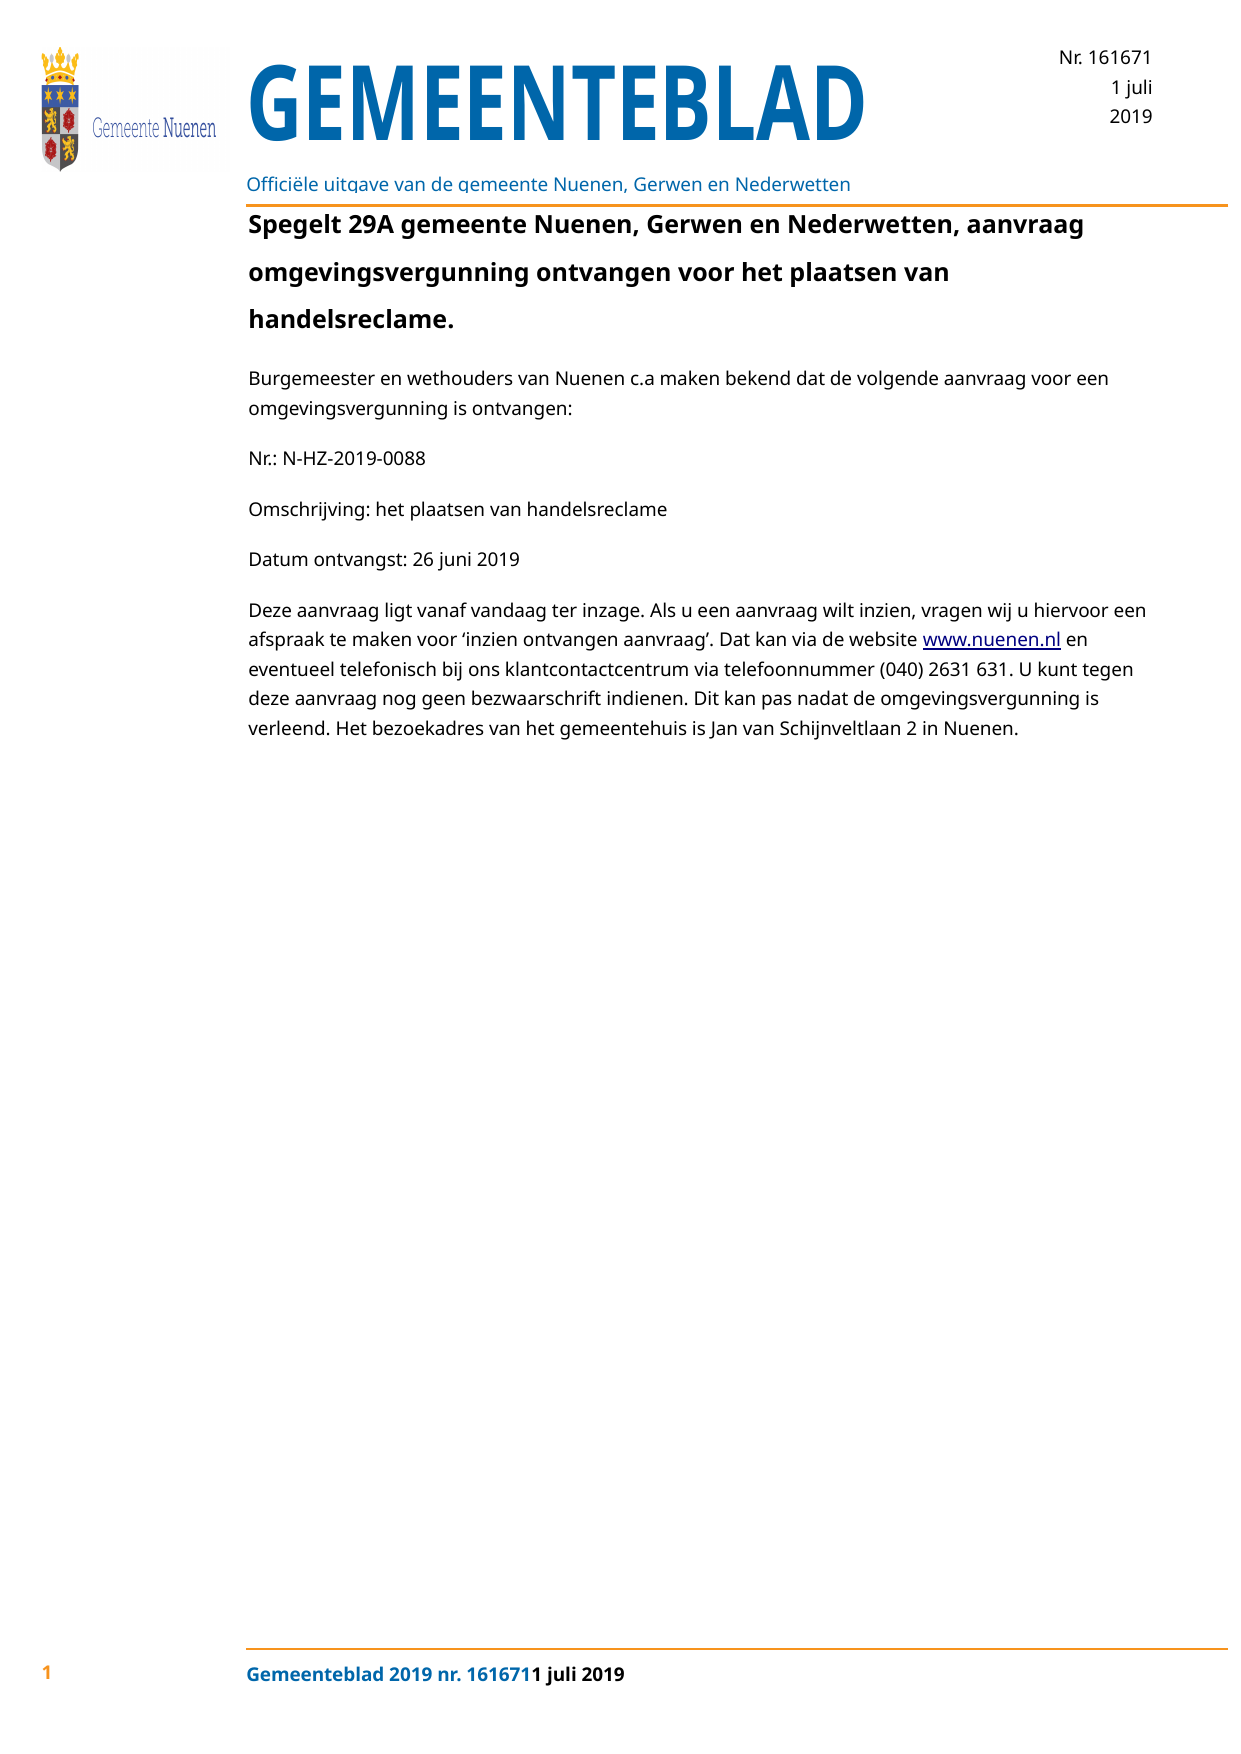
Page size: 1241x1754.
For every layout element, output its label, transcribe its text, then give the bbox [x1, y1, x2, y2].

text Deze aanvraag ligt vanaf vandaag ter inzage. Als u een aanvraag wilt inzien, vragen wij u hiervoor een afspraak te maken voor ‘inzien ontvangen aanvraag’. Dat kan via de website www.nuenen.nl en eventueel telefonisch bij ons klantcontactcentrum via telefoonnummer (040) 2631 631. U kunt tegen deze aanvraag nog geen bezwaarschrift indienen. Dit kan pas nadat de omgevingsvergunning is verleend. Het bezoekadres van het gemeentehuis is Jan van Schijnveltlaan 2 in Nuenen. [248, 597, 1152, 741]
text Datum ontvangst: 26 juni 2019 [248, 546, 1152, 572]
text Spegelt 29A gemeente Nuenen, Gerwen en Nederwetten, aanvraag omgevingsvergunning ontvangen voor het plaatsen van handelsreclame. [248, 207, 1152, 336]
picture [41, 47, 231, 172]
text Omschrijving: het plaatsen van handelsreclame [248, 496, 1152, 522]
text Nr.: N-HZ-2019-0088 [248, 446, 1152, 471]
text Burgemeester en wethouders van Nuenen c.a maken bekend dat de volgende aanvraag voor een omgevingsvergunning is ontvangen: [248, 366, 1152, 421]
